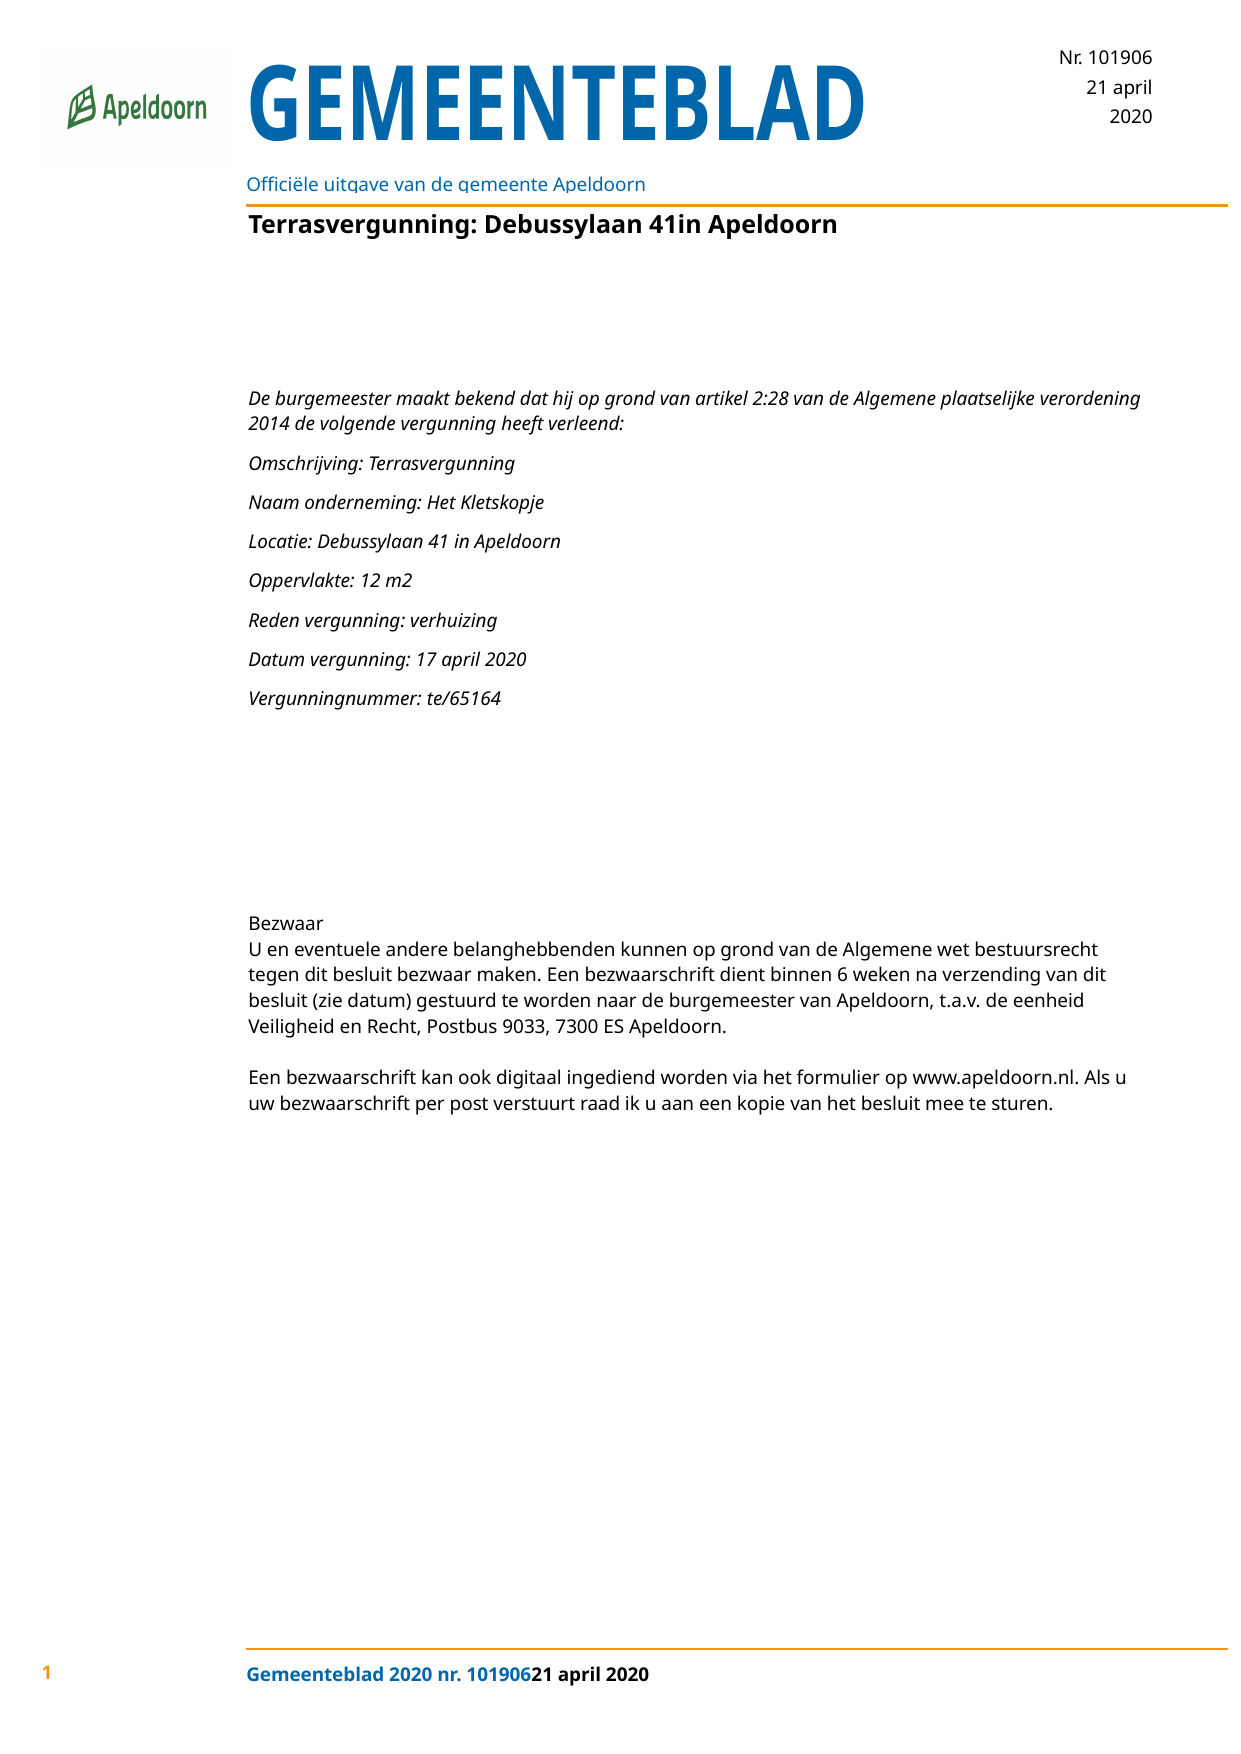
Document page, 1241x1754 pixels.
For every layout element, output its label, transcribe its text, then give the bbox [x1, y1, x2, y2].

text Omschrijving: Terrasvergunning [248, 450, 1152, 475]
text Locatie: Debussylaan 41 in Apeldoorn [248, 528, 1152, 554]
text Bezwaar [248, 910, 1152, 936]
picture [41, 47, 231, 172]
text U en eventuele andere belanghebbenden kunnen op grond van de Algemene wet bestuursrecht tegen dit besluit bezwaar maken. Een bezwaarschrift dient binnen 6 weken na verzending van dit besluit (zie datum) gestuurd te worden naar de burgemeester van Apeldoorn, t.a.v. de eenheid Veiligheid en Recht, Postbus 9033, 7300 ES Apeldoorn. [248, 936, 1152, 1039]
text Vergunningnummer: te/65164 [248, 685, 1152, 711]
text Een bezwaarschrift kan ook digitaal ingediend worden via het formulier op www.apeldoorn.nl. Als u uw bezwaarschrift per post verstuurt raad ik u aan een kopie van het besluit mee te sturen. [248, 1064, 1152, 1116]
text Terrasvergunning: Debussylaan 41in Apeldoorn [248, 207, 1152, 241]
text Oppervlakte: 12 m2 [248, 567, 1152, 593]
text Datum vergunning: 17 april 2020 [248, 646, 1152, 672]
text Naam onderneming: Het Kletskopje [248, 489, 1152, 515]
text Reden vergunning: verhuizing [248, 607, 1152, 632]
text De burgemeester maakt bekend dat hij op grond van artikel 2:28 van de Algemene plaatselijke verordening 2014 de volgende vergunning heeft verleend: [248, 385, 1152, 436]
